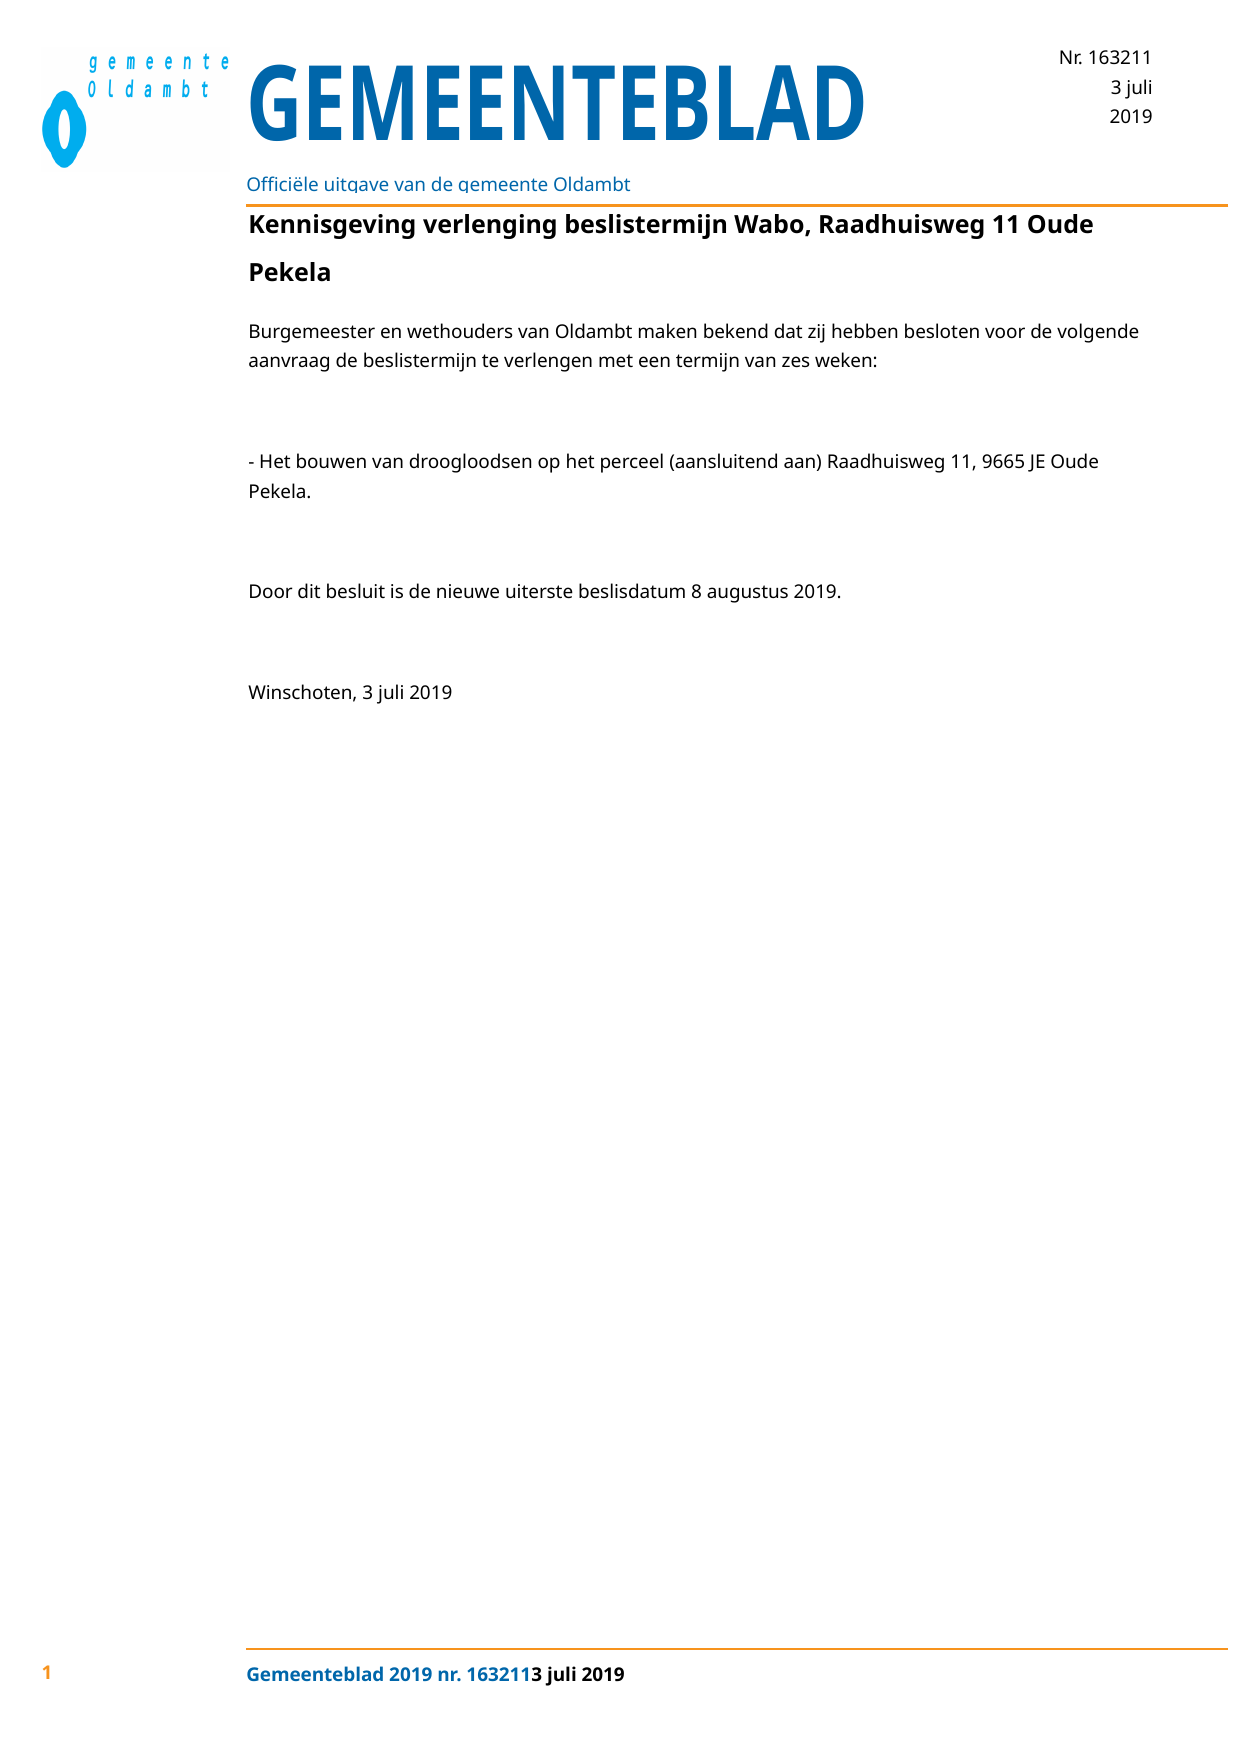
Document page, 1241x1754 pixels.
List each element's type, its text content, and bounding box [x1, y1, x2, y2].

text - Het bouwen van droogloodsen op het perceel (aansluitend aan) Raadhuisweg 11, 9665 JE Oude Pekela. [248, 448, 1152, 504]
text Door dit besluit is de nieuwe uiterste beslisdatum 8 augustus 2019. [248, 579, 1152, 604]
text Burgemeester en wethouders van Oldambt maken bekend dat zij hebben besloten voor de volgende aanvraag de beslistermijn te verlengen met een termijn van zes weken: [248, 318, 1152, 373]
text Kennisgeving verlenging beslistermijn Wabo, Raadhuisweg 11 Oude Pekela [248, 207, 1152, 288]
text Winschoten, 3 juli 2019 [248, 679, 1152, 705]
picture [41, 47, 231, 172]
